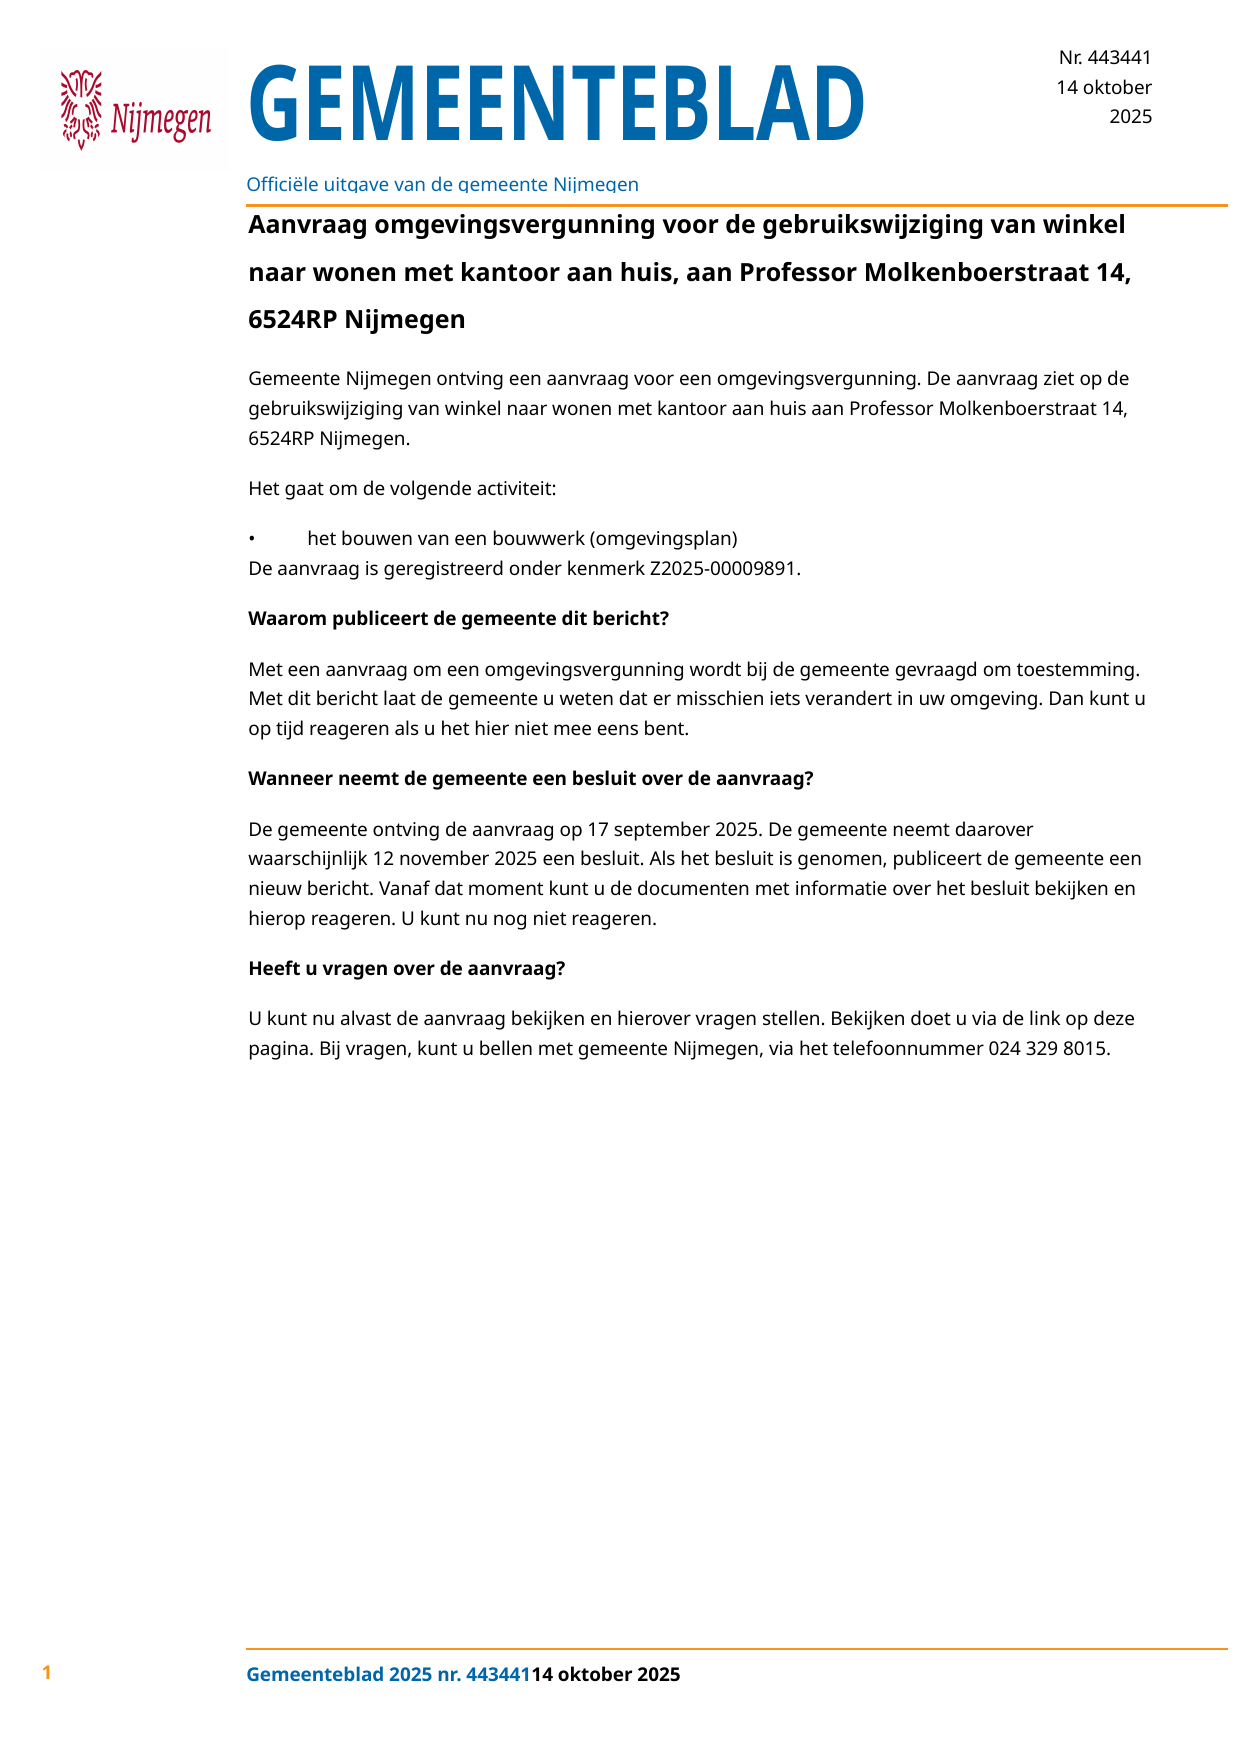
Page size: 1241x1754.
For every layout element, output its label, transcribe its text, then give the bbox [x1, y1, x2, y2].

text Wanneer neemt de gemeente een besluit over de aanvraag? [248, 766, 1152, 791]
text Gemeente Nijmegen ontving een aanvraag voor een omgevingsvergunning. De aanvraag ziet op de gebruikswijziging van winkel naar wonen met kantoor aan huis aan Professor Molkenboerstraat 14, 6524RP Nijmegen. [248, 366, 1152, 450]
text Waarom publiceert de gemeente dit bericht? [248, 606, 1152, 631]
text Met een aanvraag om een omgevingsvergunning wordt bij de gemeente gevraagd om toestemming. Met dit bericht laat de gemeente u weten dat er misschien iets verandert in uw omgeving. Dan kunt u op tijd reageren als u het hier niet mee eens bent. [248, 656, 1152, 741]
text De gemeente ontving de aanvraag op 17 september 2025. De gemeente neemt daarover waarschijnlijk 12 november 2025 een besluit. Als het besluit is genomen, publiceert de gemeente een nieuw bericht. Vanaf dat moment kunt u de documenten met informatie over het besluit bekijken en hierop reageren. U kunt nu nog niet reageren. [248, 816, 1152, 930]
picture [41, 47, 231, 172]
text Aanvraag omgevingsvergunning voor de gebruikswijziging van winkel naar wonen met kantoor aan huis, aan Professor Molkenboerstraat 14, 6524RP Nijmegen [248, 207, 1152, 336]
text U kunt nu alvast de aanvraag bekijken en hierover vragen stellen. Bekijken doet u via de link op deze pagina. Bij vragen, kunt u bellen met gemeente Nijmegen, via het telefoonnummer 024 329 8015. [248, 1006, 1152, 1061]
text Heeft u vragen over de aanvraag? [248, 955, 1152, 981]
text De aanvraag is geregistreerd onder kenmerk Z2025-00009891. [248, 555, 1152, 581]
text Het gaat om de volgende activiteit: [248, 475, 1152, 501]
list het bouwen van een bouwwerk (omgevingsplan) [248, 526, 1152, 551]
